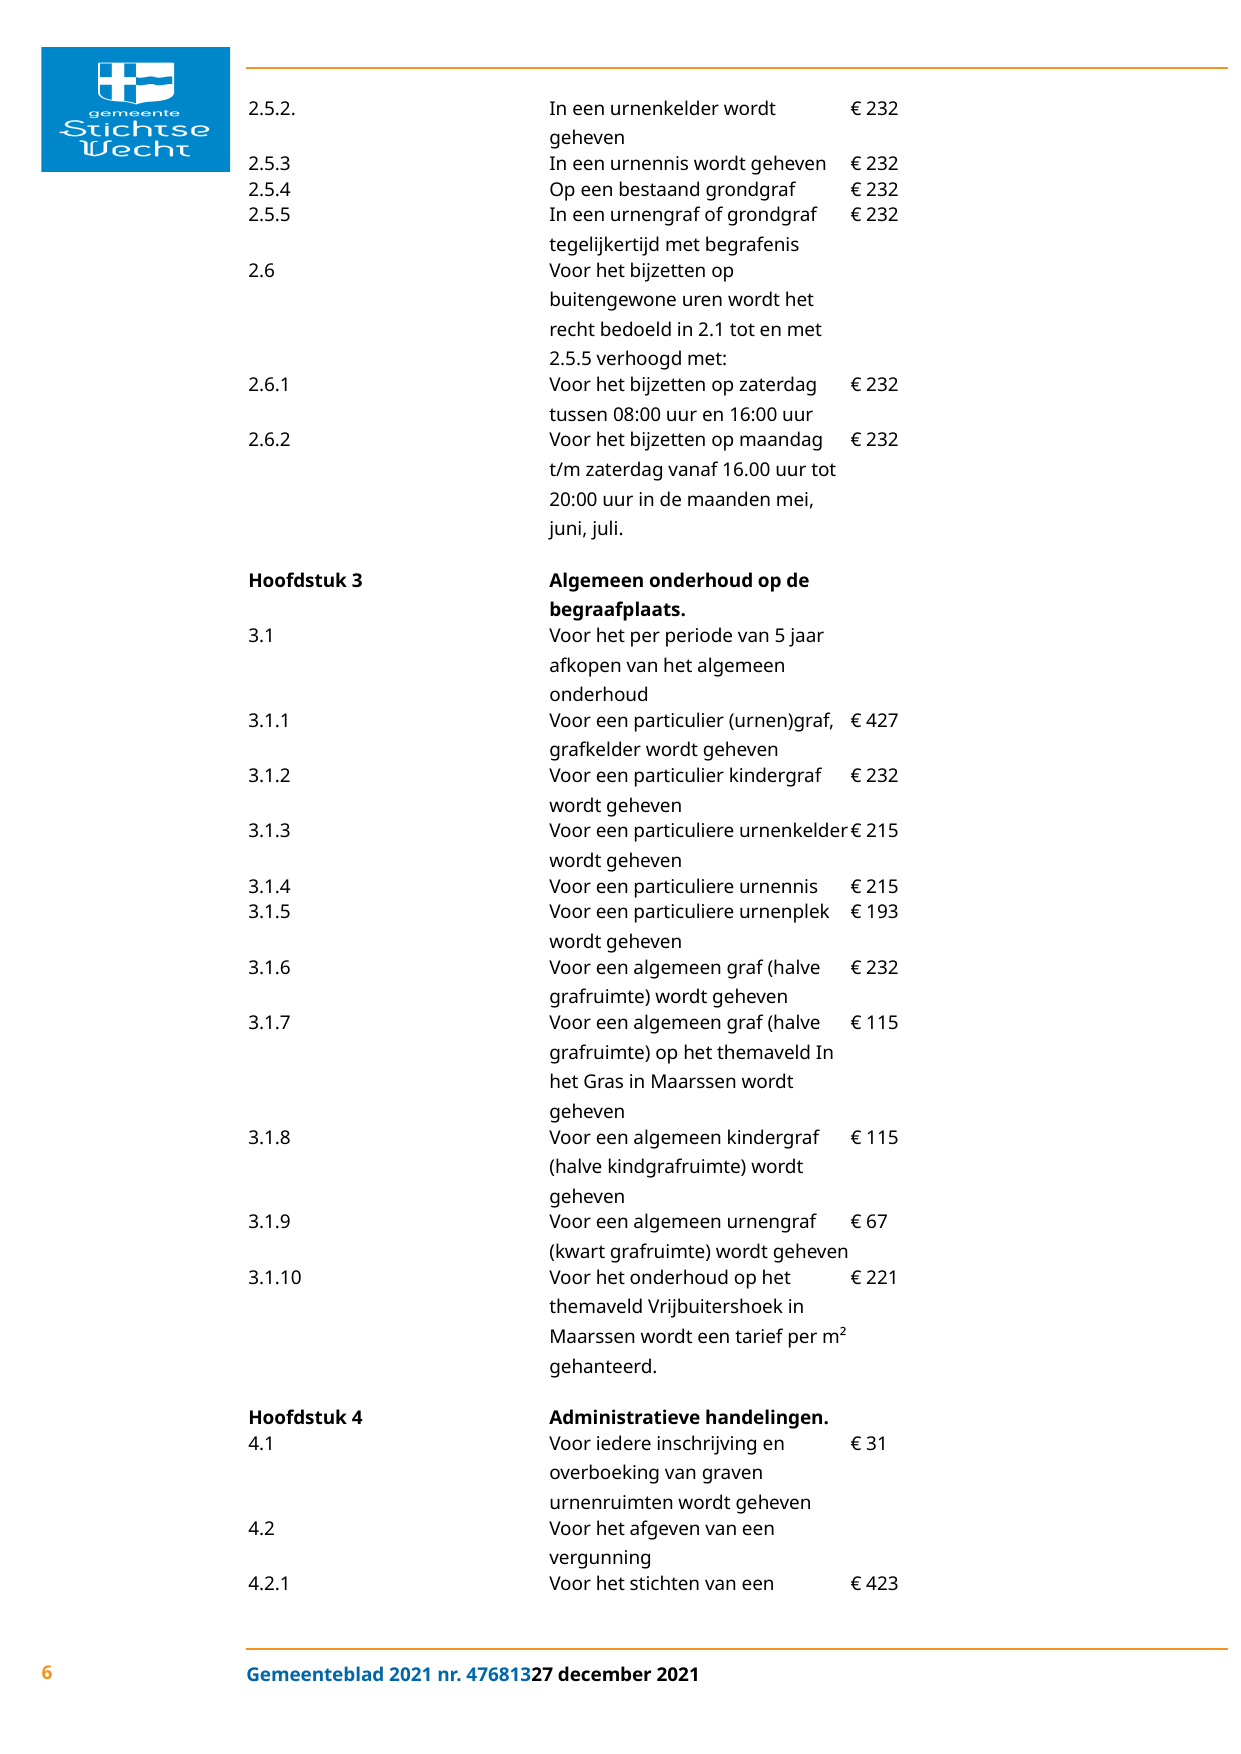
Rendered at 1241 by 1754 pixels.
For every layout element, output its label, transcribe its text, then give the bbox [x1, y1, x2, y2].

table_cell Voor een algemeen graf (halve grafruimte) wordt geheven [549, 954, 850, 1009]
table_cell [850, 1404, 1152, 1430]
table_cell 4.2.1 [248, 1570, 549, 1596]
table_cell € 193 [850, 899, 1152, 954]
table_cell [850, 567, 1152, 622]
table_cell [248, 541, 549, 567]
table_cell Algemeen onderhoud op de begraafplaats. [549, 567, 850, 622]
table_cell 3.1.1 [248, 707, 549, 762]
table_cell Voor het afgeven van een vergunning [549, 1515, 850, 1570]
table_cell In een urnenkelder wordt geheven [549, 95, 850, 150]
table_cell [850, 541, 1152, 567]
table_cell [549, 1379, 850, 1404]
table_cell Voor het onderhoud op het themaveld Vrijbuitershoek in Maarssen wordt een tarief per m² gehanteerd. [549, 1264, 850, 1378]
table_cell 2.5.5 [248, 202, 549, 257]
table_cell Voor een particuliere urnenplek wordt geheven [549, 899, 850, 954]
table_cell € 215 [850, 818, 1152, 873]
table_cell [850, 257, 1152, 371]
table_cell € 232 [850, 371, 1152, 427]
table_cell € 427 [850, 707, 1152, 762]
table_cell € 232 [850, 954, 1152, 1009]
table_cell Hoofdstuk 3 [248, 567, 549, 622]
table_cell Voor het bijzetten op maandag t/m zaterdag vanaf 16.00 uur tot 20:00 uur in de maanden mei, juni, juli. [549, 427, 850, 541]
table_cell [850, 622, 1152, 707]
table_cell 3.1.9 [248, 1209, 549, 1264]
table_cell [549, 541, 850, 567]
table_cell 3.1.7 [248, 1009, 549, 1124]
table_cell 4.2 [248, 1515, 549, 1570]
table_cell 2.6 [248, 257, 549, 371]
table_cell € 232 [850, 95, 1152, 150]
table_cell In een urnennis wordt geheven [549, 150, 850, 176]
table_cell € 232 [850, 763, 1152, 818]
table_cell Voor een algemeen graf (halve grafruimte) op het themaveld In het Gras in Maarssen wordt geheven [549, 1009, 850, 1124]
table_cell € 215 [850, 873, 1152, 899]
table_cell 3.1 [248, 622, 549, 707]
table_cell € 232 [850, 176, 1152, 202]
table_cell € 221 [850, 1264, 1152, 1378]
table_cell 4.1 [248, 1430, 549, 1515]
table_cell 3.1.8 [248, 1124, 549, 1209]
table_cell € 423 [850, 1570, 1152, 1596]
table_cell € 115 [850, 1009, 1152, 1124]
table_cell € 115 [850, 1124, 1152, 1209]
table_cell Op een bestaand grondgraf [549, 176, 850, 202]
table_cell Voor iedere inschrijving en overboeking van graven urnenruimten wordt geheven [549, 1430, 850, 1515]
table_cell Voor het per periode van 5 jaar afkopen van het algemeen onderhoud [549, 622, 850, 707]
table_cell 3.1.4 [248, 873, 549, 899]
table_cell € 232 [850, 150, 1152, 176]
table_cell Voor een particuliere urnennis [549, 873, 850, 899]
picture [137, 63, 174, 103]
table_cell € 31 [850, 1430, 1152, 1515]
table_cell Voor een particulier kindergraf wordt geheven [549, 763, 850, 818]
table_cell € 232 [850, 202, 1152, 257]
table_cell 3.1.6 [248, 954, 549, 1009]
table_cell € 232 [850, 427, 1152, 541]
table_cell [850, 1379, 1152, 1404]
table_cell 3.1.2 [248, 763, 549, 818]
table_cell 3.1.5 [248, 899, 549, 954]
table_cell [850, 1515, 1152, 1570]
table_cell 2.5.2. [248, 95, 549, 150]
picture [99, 63, 135, 101]
table_cell In een urnengraf of grondgraf tegelijkertijd met begrafenis [549, 202, 850, 257]
table_cell Hoofdstuk 4 [248, 1404, 549, 1430]
table_cell Voor het bijzetten op buitengewone uren wordt het recht bedoeld in 2.1 tot en met 2.5.5 verhoogd met: [549, 257, 850, 371]
table_cell Voor een algemeen kindergraf (halve kindgrafruimte) wordt geheven [549, 1124, 850, 1209]
table_cell [248, 1379, 549, 1404]
table_cell 2.5.4 [248, 176, 549, 202]
table_cell Voor het stichten van een [549, 1570, 850, 1596]
table_cell Voor een particuliere urnenkelder wordt geheven [549, 818, 850, 873]
table_cell Voor een particulier (urnen)graf, grafkelder wordt geheven [549, 707, 850, 762]
table_cell 2.6.2 [248, 427, 549, 541]
table_cell 2.5.3 [248, 150, 549, 176]
table_cell Voor het bijzetten op zaterdag tussen 08:00 uur en 16:00 uur [549, 371, 850, 427]
table_cell 3.1.3 [248, 818, 549, 873]
table_cell € 67 [850, 1209, 1152, 1264]
table_cell Voor een algemeen urnengraf (kwart grafruimte) wordt geheven [549, 1209, 850, 1264]
table_cell 3.1.10 [248, 1264, 549, 1378]
table_cell 2.6.1 [248, 371, 549, 427]
table_cell Administratieve handelingen. [549, 1404, 850, 1430]
